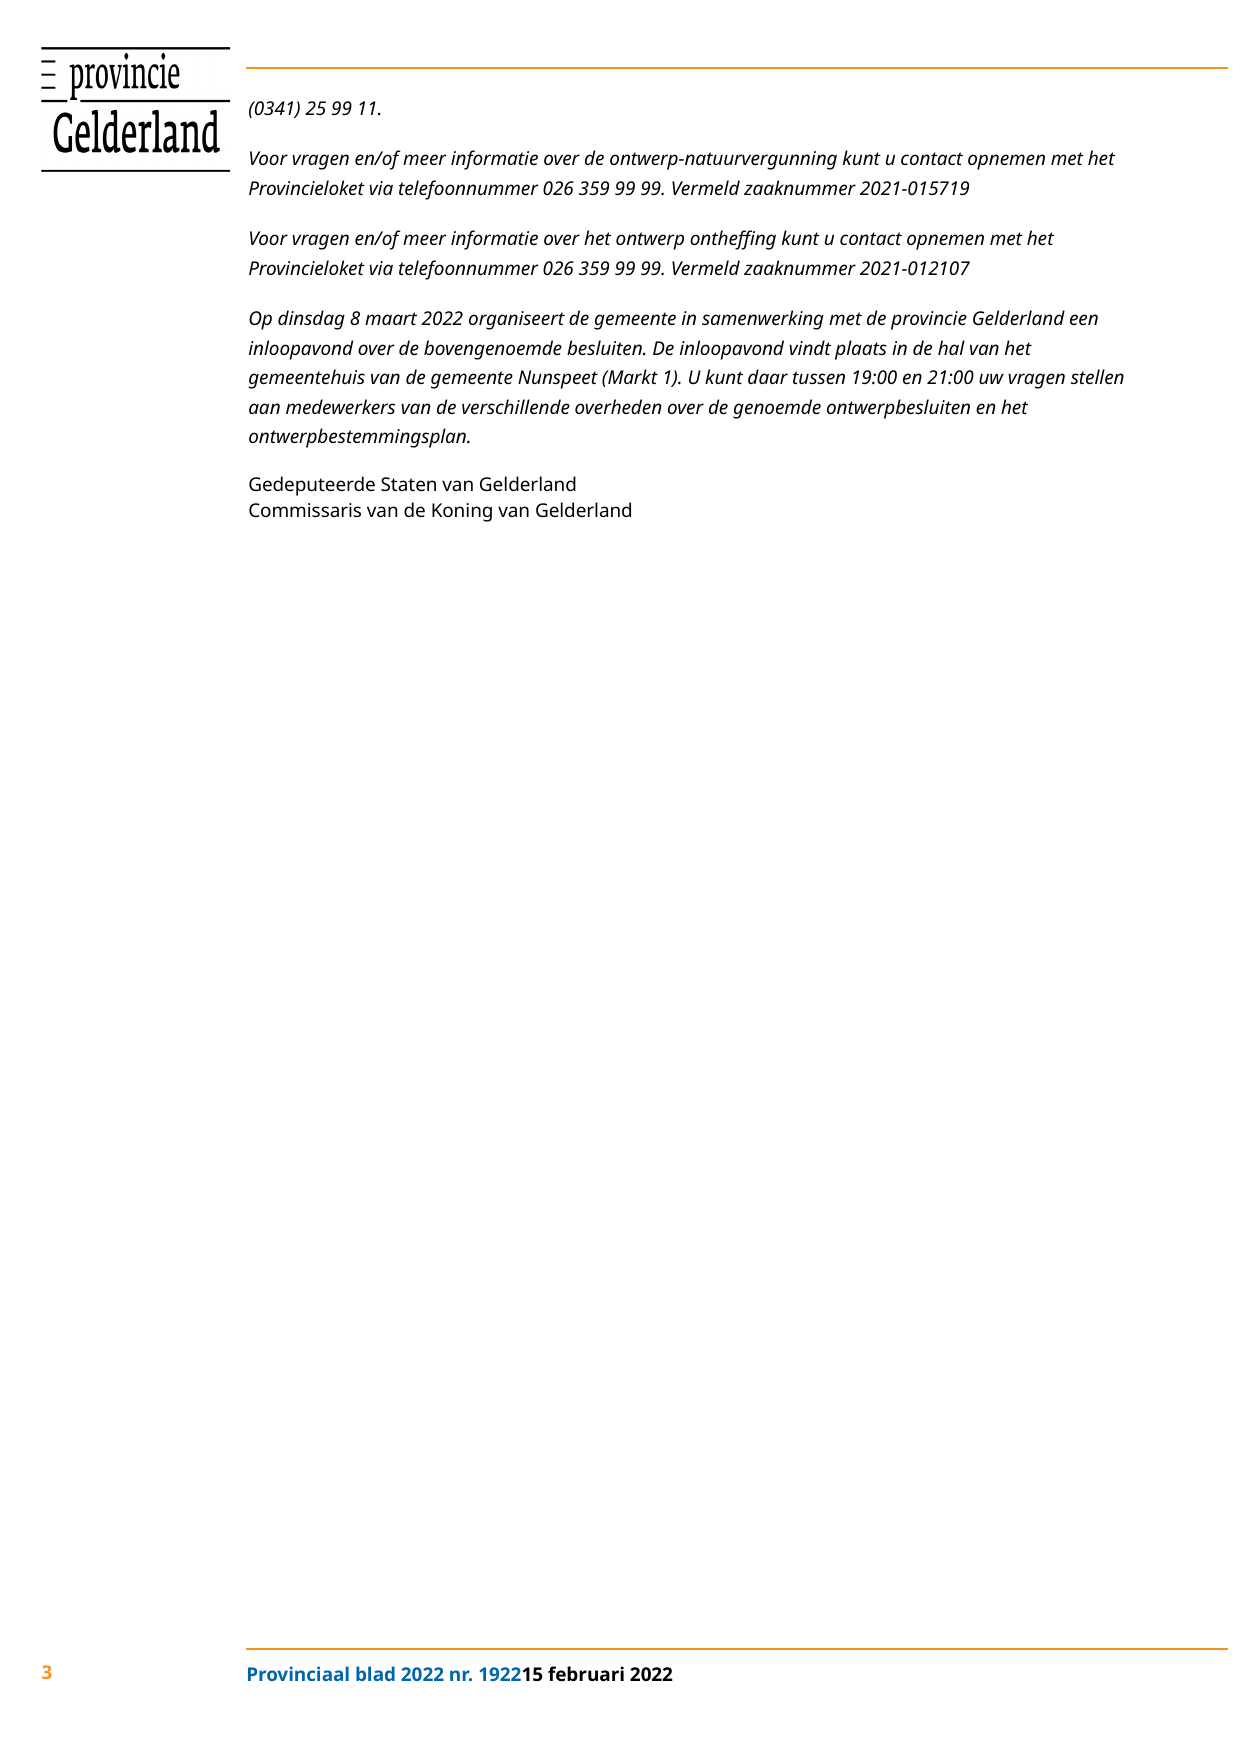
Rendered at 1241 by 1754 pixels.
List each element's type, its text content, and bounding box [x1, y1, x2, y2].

text Op dinsdag 8 maart 2022 organiseert de gemeente in samenwerking met de provincie Gelderland een inloopavond over de bovengenoemde besluiten. De inloopavond vindt plaats in de hal van het gemeentehuis van de gemeente Nunspeet (Markt 1). U kunt daar tussen 19:00 en 21:00 uw vragen stellen aan medewerkers van de verschillende overheden over de genoemde ontwerpbesluiten en het ontwerpbestemmingsplan. [248, 305, 1152, 449]
text Commissaris van de Koning van Gelderland [248, 497, 1152, 523]
text Voor vragen en/of meer informatie over de ontwerp-natuurvergunning kunt u contact opnemen met het Provincieloket via telefoonnummer 026 359 99 99. Vermeld zaaknummer 2021-015719 [248, 145, 1152, 201]
picture [41, 47, 231, 172]
text Voor vragen en/of meer informatie over het ontwerp ontheffing kunt u contact opnemen met het Provincieloket via telefoonnummer 026 359 99 99. Vermeld zaaknummer 2021-012107 [248, 225, 1152, 281]
text (0341) 25 99 11. [248, 95, 1152, 121]
text Gedeputeerde Staten van Gelderland [248, 471, 1152, 497]
